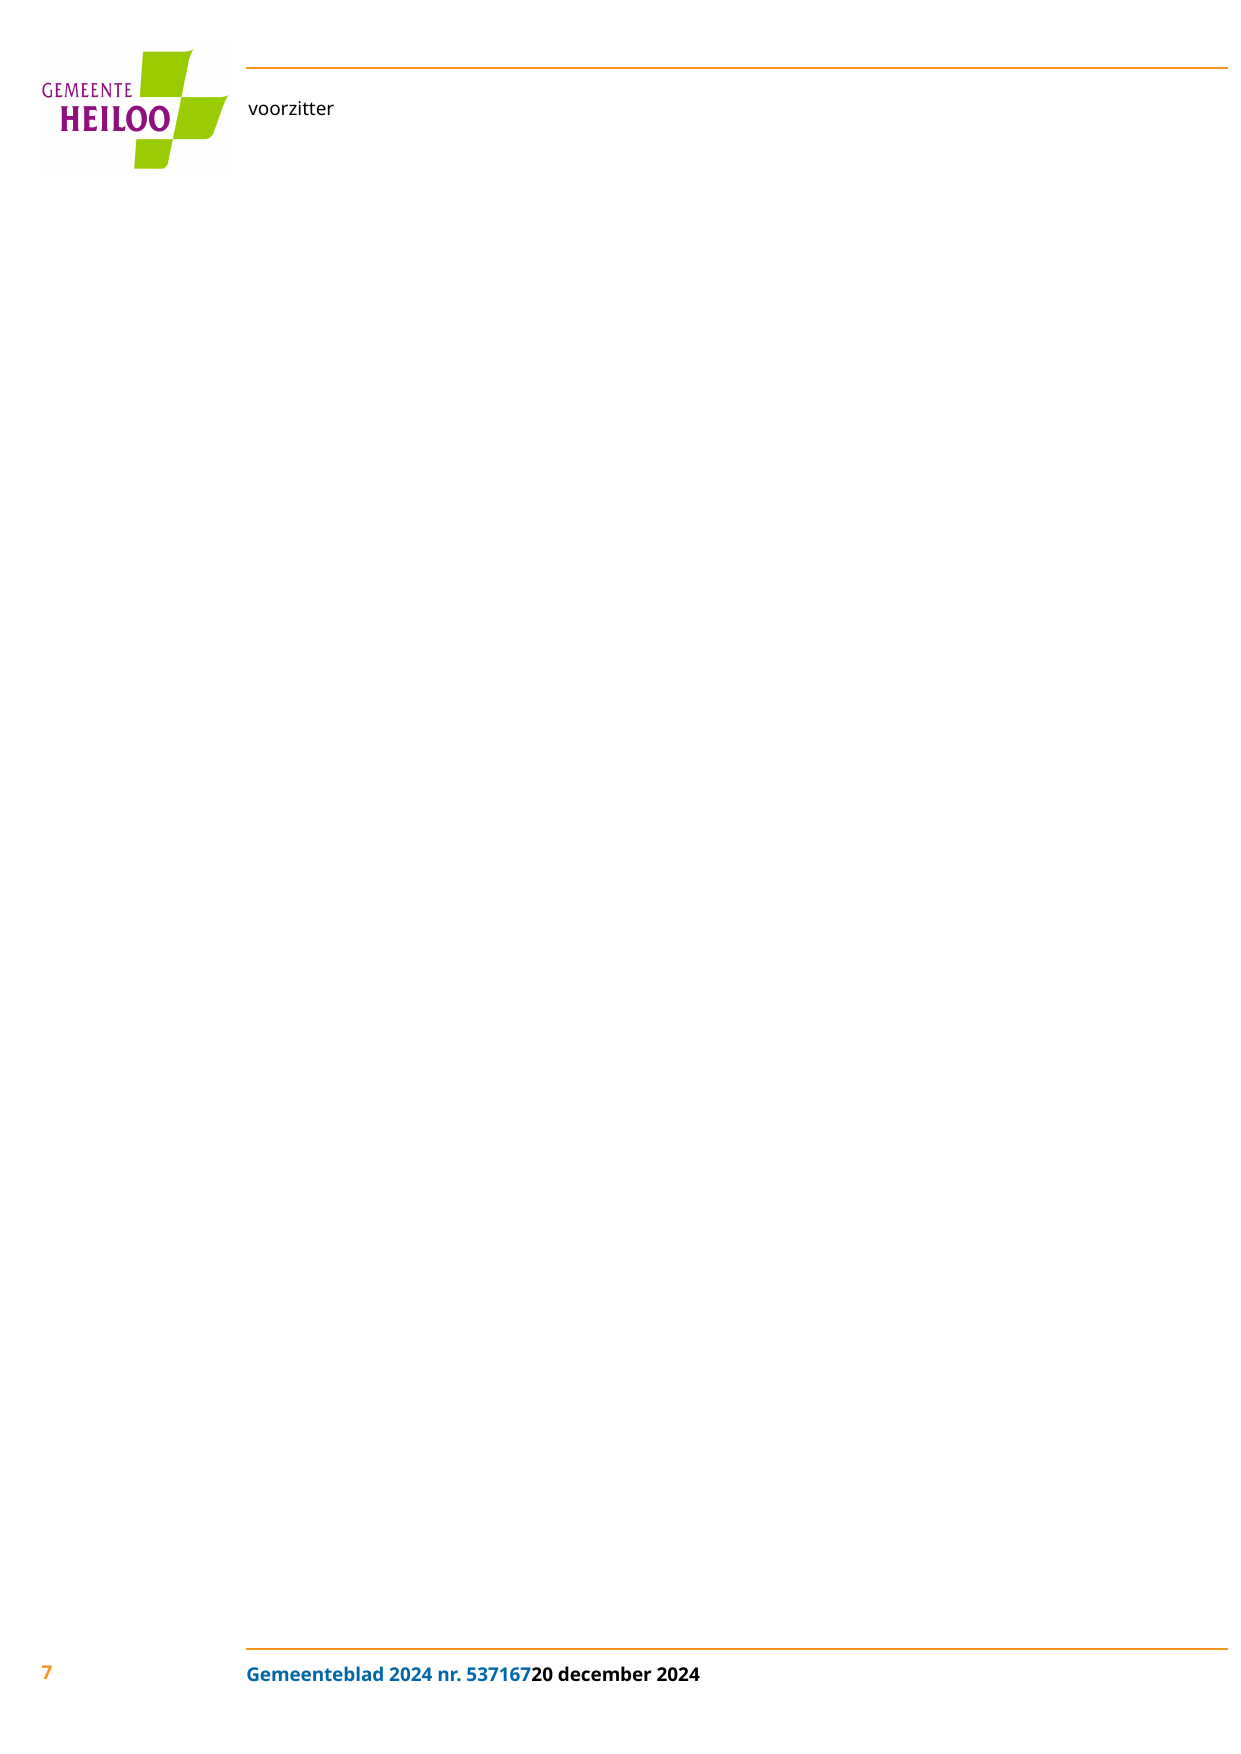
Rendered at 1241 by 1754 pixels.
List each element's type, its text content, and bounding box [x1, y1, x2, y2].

text voorzitter [248, 95, 1152, 121]
picture [41, 47, 231, 172]
